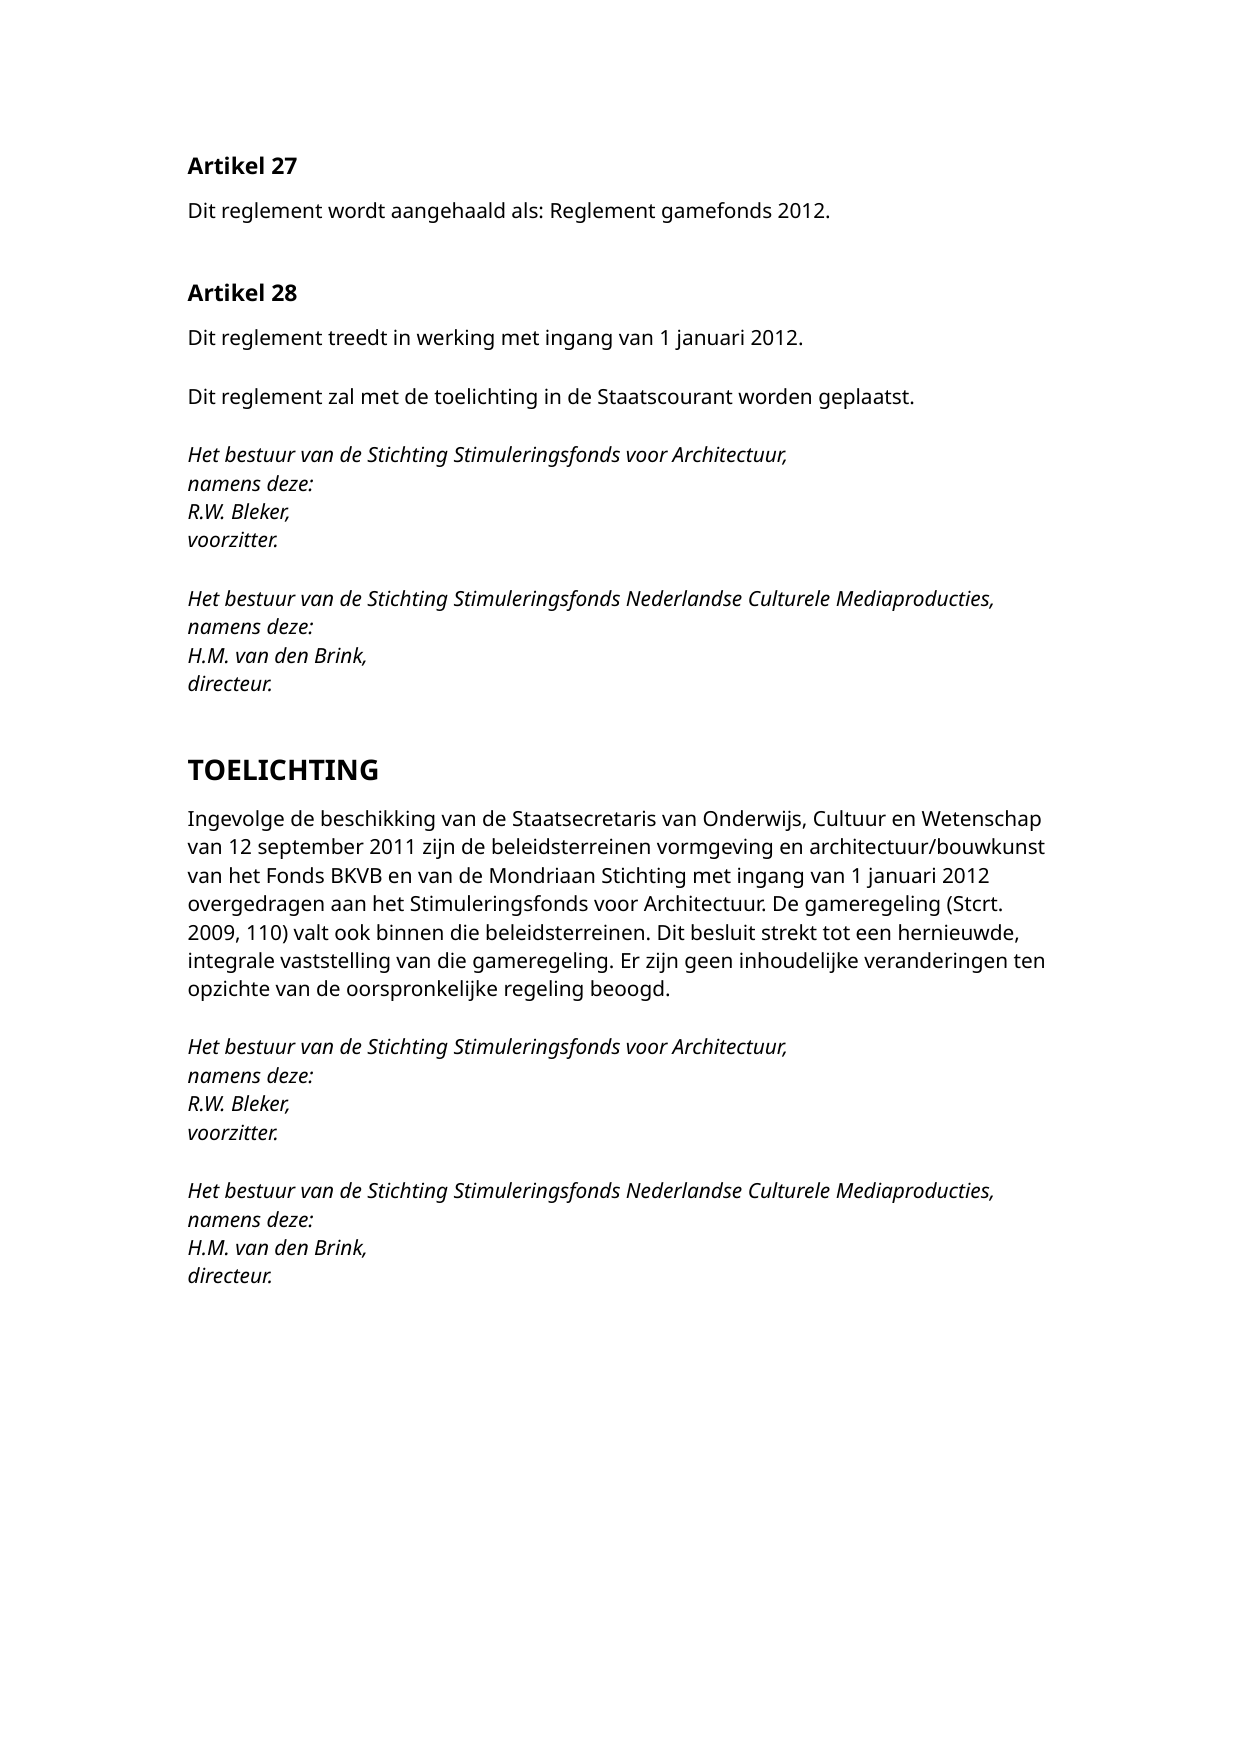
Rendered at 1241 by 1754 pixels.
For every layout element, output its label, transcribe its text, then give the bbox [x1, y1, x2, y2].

text Het bestuur van de Stichting Stimuleringsfonds Nederlandse Culturele Mediaproducties, [187, 584, 1053, 612]
subtitle TOELICHTING [187, 750, 1053, 789]
text H.M. van den Brink, [187, 641, 1053, 669]
text namens deze: [187, 1205, 1053, 1233]
text R.W. Bleker, [187, 497, 1053, 526]
text directeur. [187, 1262, 1053, 1290]
text Dit reglement zal met de toelichting in de Staatscourant worden geplaatst. [187, 382, 1053, 410]
text namens deze: [187, 1061, 1053, 1089]
text namens deze: [187, 612, 1053, 641]
subtitle Artikel 28 [187, 277, 1053, 308]
text Ingevolge de beschikking van de Staatsecretaris van Onderwijs, Cultuur en Wetenschap van 12 september 2011 zijn de beleidsterreinen vormgeving en architectuur/bouwkunst van het Fonds BKVB en van de Mondriaan Stichting met ingang van 1 januari 2012 overgedragen aan het Stimuleringsfonds voor Architectuur. De gameregeling (Stcrt. 2009, 110) valt ook binnen die beleidsterreinen. Dit besluit strekt tot een hernieuwde, integrale vaststelling van die gameregeling. Er zijn geen inhoudelijke veranderingen ten opzichte van de oorspronkelijke regeling beoogd. [187, 804, 1053, 1003]
text H.M. van den Brink, [187, 1233, 1053, 1262]
text voorzitter. [187, 1118, 1053, 1146]
text R.W. Bleker, [187, 1089, 1053, 1118]
text namens deze: [187, 469, 1053, 497]
text voorzitter. [187, 526, 1053, 554]
subtitle Artikel 27 [187, 150, 1053, 181]
text Het bestuur van de Stichting Stimuleringsfonds Nederlandse Culturele Mediaproducties, [187, 1176, 1053, 1205]
text Dit reglement treedt in werking met ingang van 1 januari 2012. [187, 323, 1053, 352]
text directeur. [187, 669, 1053, 698]
text Het bestuur van de Stichting Stimuleringsfonds voor Architectuur, [187, 1032, 1053, 1061]
text Dit reglement wordt aangehaald als: Reglement gamefonds 2012. [187, 196, 1053, 225]
text Het bestuur van de Stichting Stimuleringsfonds voor Architectuur, [187, 440, 1053, 469]
